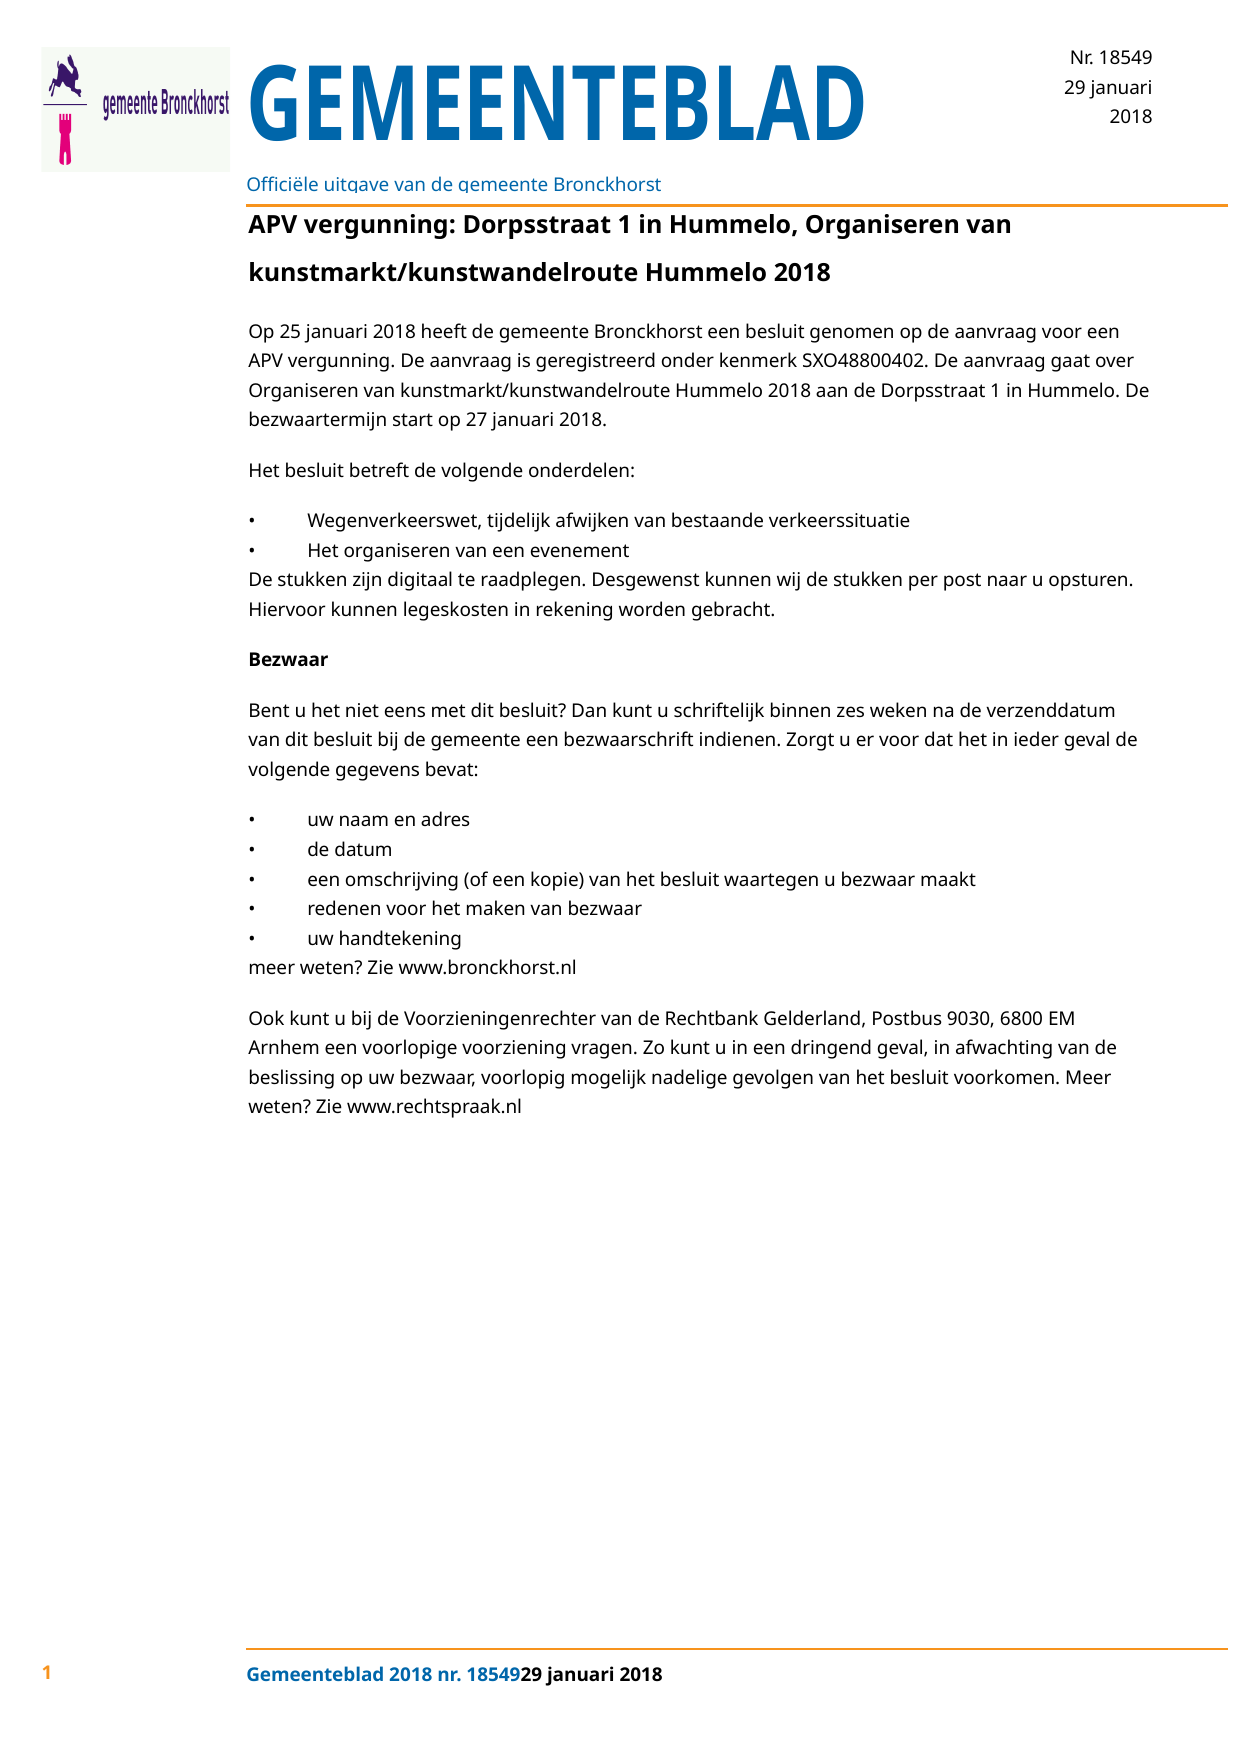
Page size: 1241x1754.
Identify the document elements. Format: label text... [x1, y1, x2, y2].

list redenen voor het maken van bezwaar [248, 895, 1152, 921]
list de datum [248, 836, 1152, 862]
text Het besluit betreft de volgende onderdelen: [248, 457, 1152, 483]
text meer weten? Zie www.bronckhorst.nl [248, 954, 1152, 980]
list Wegenverkeerswet, tijdelijk afwijken van bestaande verkeerssituatie [248, 507, 1152, 533]
text Bezwaar [248, 647, 1152, 672]
list een omschrijving (of een kopie) van het besluit waartegen u bezwaar maakt [248, 866, 1152, 892]
text APV vergunning: Dorpsstraat 1 in Hummelo, Organiseren van kunstmarkt/kunstwandelroute Hummelo 2018 [248, 207, 1152, 288]
text Op 25 januari 2018 heeft de gemeente Bronckhorst een besluit genomen op de aanvraag voor een APV vergunning. De aanvraag is geregistreerd onder kenmerk SXO48800402. De aanvraag gaat over Organiseren van kunstmarkt/kunstwandelroute Hummelo 2018 aan de Dorpsstraat 1 in Hummelo. De bezwaartermijn start op 27 januari 2018. [248, 318, 1152, 432]
list Het organiseren van een evenement [248, 537, 1152, 563]
list uw naam en adres [248, 807, 1152, 832]
list uw handtekening [248, 925, 1152, 951]
text De stukken zijn digitaal te raadplegen. Desgewenst kunnen wij de stukken per post naar u opsturen. Hiervoor kunnen legeskosten in rekening worden gebracht. [248, 567, 1152, 622]
text Bent u het niet eens met dit besluit? Dan kunt u schriftelijk binnen zes weken na de verzenddatum van dit besluit bij de gemeente een bezwaarschrift indienen. Zorgt u er voor dat het in ieder geval de volgende gegevens bevat: [248, 697, 1152, 782]
text Ook kunt u bij de Voorzieningenrechter van de Rechtbank Gelderland, Postbus 9030, 6800 EM Arnhem een voorlopige voorziening vragen. Zo kunt u in een dringend geval, in afwachting van de beslissing op uw bezwaar, voorlopig mogelijk nadelige gevolgen van het besluit voorkomen. Meer weten? Zie www.rechtspraak.nl [248, 1005, 1152, 1119]
picture [41, 47, 231, 172]
